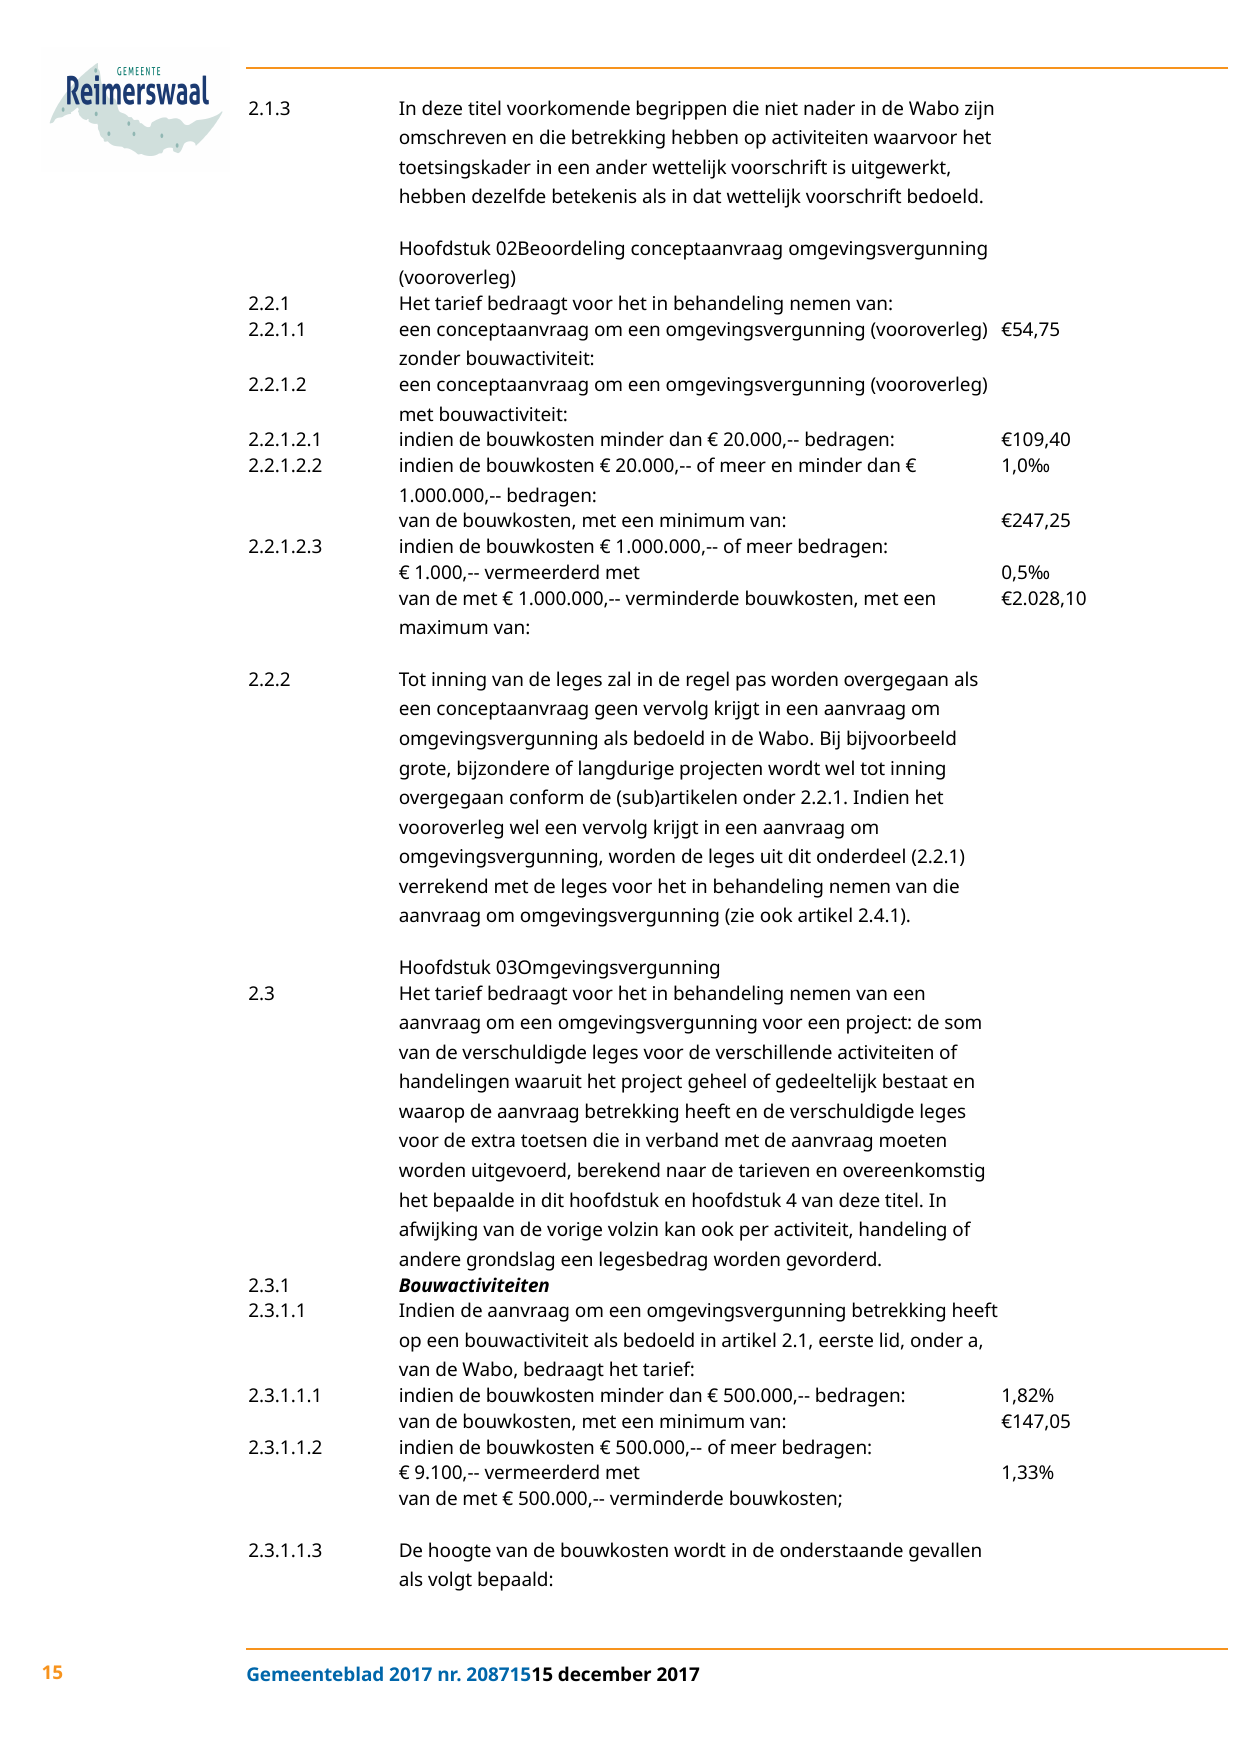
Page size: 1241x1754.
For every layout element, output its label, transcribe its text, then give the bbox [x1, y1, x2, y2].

table_cell [1001, 1298, 1152, 1382]
table_cell indien de bouwkosten minder dan € 20.000,-- bedragen: [399, 427, 1001, 452]
table_cell 2.2.1.2.1 [248, 427, 398, 452]
table_cell [248, 559, 398, 585]
table_cell [248, 508, 398, 533]
table_cell 2.3.1.1.1 [248, 1383, 398, 1408]
table_cell 2.1.3 [248, 95, 398, 209]
picture [41, 47, 231, 172]
table_cell [1001, 371, 1152, 427]
table_cell [248, 209, 398, 235]
table_cell 2.3 [248, 980, 398, 1272]
table_cell Tot inning van de leges zal in de regel pas worden overgegaan als een conceptaanvraag geen vervolg krijgt in een aanvraag om omgevingsvergunning als bedoeld in de Wabo. Bij bijvoorbeeld grote, bijzondere of langdurige projecten wordt wel tot inning overgegaan conform de (sub)artikelen onder 2.2.1. Indien het vooroverleg wel een vervolg krijgt in een aanvraag om omgevingsvergunning, worden de leges uit dit onderdeel (2.2.1) verrekend met de leges voor het in behandeling nemen van die aanvraag om omgevingsvergunning (zie ook artikel 2.4.1). [399, 666, 1001, 928]
table_cell [248, 1408, 398, 1434]
table_cell van de met € 500.000,-- verminderde bouwkosten; [399, 1485, 1001, 1511]
table_cell €147,05 [1001, 1408, 1152, 1434]
table_cell [1001, 1272, 1152, 1297]
table_cell [248, 585, 398, 640]
table_cell 1,33% [1001, 1460, 1152, 1485]
table_cell Het tarief bedraagt voor het in behandeling nemen van: [399, 290, 1001, 316]
table_cell In deze titel voorkomende begrippen die niet nader in de Wabo zijn omschreven en die betrekking hebben op activiteiten waarvoor het toetsingskader in een ander wettelijk voorschrift is uitgewerkt, hebben dezelfde betekenis als in dat wettelijk voorschrift bedoeld. [399, 95, 1001, 209]
table_cell [248, 1460, 398, 1485]
table_cell [399, 1511, 1001, 1537]
table_cell 2.3.1.1.2 [248, 1434, 398, 1459]
table_cell [1001, 209, 1152, 235]
table_cell [1001, 980, 1152, 1272]
table_cell indien de bouwkosten € 1.000.000,-- of meer bedragen: [399, 534, 1001, 559]
table_cell [399, 640, 1001, 666]
table_cell 2.3.1.1.3 [248, 1537, 398, 1592]
table_cell Bouwactiviteiten [399, 1272, 1001, 1297]
table_cell [1001, 1511, 1152, 1537]
table_cell [1001, 1485, 1152, 1511]
table_cell Indien de aanvraag om een omgevingsvergunning betrekking heeft op een bouwactiviteit als bedoeld in artikel 2.1, eerste lid, onder a, van de Wabo, bedraagt het tarief: [399, 1298, 1001, 1382]
table_cell De hoogte van de bouwkosten wordt in de onderstaande gevallen als volgt bepaald: [399, 1537, 1001, 1592]
table_cell 2.2.1 [248, 290, 398, 316]
table_cell €247,25 [1001, 508, 1152, 533]
table_cell [248, 1511, 398, 1537]
table_cell [1001, 1434, 1152, 1459]
table_cell een conceptaanvraag om een omgevingsvergunning (vooroverleg) zonder bouwactiviteit: [399, 316, 1001, 371]
table_cell Hoofdstuk 02Beoordeling conceptaanvraag omgevingsvergunning (vooroverleg) [399, 235, 1001, 290]
table_cell [248, 1485, 398, 1511]
table_cell indien de bouwkosten € 20.000,-- of meer en minder dan € 1.000.000,-- bedragen: [399, 453, 1001, 508]
table_cell [1001, 666, 1152, 928]
table_cell Hoofdstuk 03Omgevingsvergunning [399, 954, 1001, 980]
table_cell 2.2.1.2.3 [248, 534, 398, 559]
table_cell 2.2.2 [248, 666, 398, 928]
table_cell van de bouwkosten, met een minimum van: [399, 1408, 1001, 1434]
table_cell 2.2.1.2.2 [248, 453, 398, 508]
table_cell 0,5‰ [1001, 559, 1152, 585]
table_cell Het tarief bedraagt voor het in behandeling nemen van een aanvraag om een omgevingsvergunning voor een project: de som van de verschuldigde leges voor de verschillende activiteiten of handelingen waaruit het project geheel of gedeeltelijk bestaat en waarop de aanvraag betrekking heeft en de verschuldigde leges voor de extra toetsen die in verband met de aanvraag moeten worden uitgevoerd, berekend naar de tarieven en overeenkomstig het bepaalde in dit hoofdstuk en hoofdstuk 4 van deze titel. In afwijking van de vorige volzin kan ook per activiteit, handeling of andere grondslag een legesbedrag worden gevorderd. [399, 980, 1001, 1272]
table_cell van de bouwkosten, met een minimum van: [399, 508, 1001, 533]
table_cell 1,0‰ [1001, 453, 1152, 508]
table_cell 2.2.1.1 [248, 316, 398, 371]
table_cell 2.3.1.1 [248, 1298, 398, 1382]
table_cell [1001, 290, 1152, 316]
table_cell een conceptaanvraag om een omgevingsvergunning (vooroverleg) met bouwactiviteit: [399, 371, 1001, 427]
table_cell 2.3.1 [248, 1272, 398, 1297]
table_cell [1001, 640, 1152, 666]
table_cell [1001, 1537, 1152, 1592]
table_cell [1001, 534, 1152, 559]
table_cell €2.028,10 [1001, 585, 1152, 640]
table_cell €54,75 [1001, 316, 1152, 371]
table_cell [248, 235, 398, 290]
table_cell € 9.100,-- vermeerderd met [399, 1460, 1001, 1485]
table_cell [248, 928, 398, 954]
table_cell van de met € 1.000.000,-- verminderde bouwkosten, met een maximum van: [399, 585, 1001, 640]
table_cell [1001, 235, 1152, 290]
table_cell €109,40 [1001, 427, 1152, 452]
table_cell [399, 209, 1001, 235]
table_cell 2.2.1.2 [248, 371, 398, 427]
table_cell [248, 954, 398, 980]
table_cell € 1.000,-- vermeerderd met [399, 559, 1001, 585]
table_cell [1001, 954, 1152, 980]
table_cell [248, 640, 398, 666]
table_cell [1001, 928, 1152, 954]
table_cell [1001, 95, 1152, 209]
table_cell 1,82% [1001, 1383, 1152, 1408]
table_cell [399, 928, 1001, 954]
table_cell indien de bouwkosten € 500.000,-- of meer bedragen: [399, 1434, 1001, 1459]
table_cell indien de bouwkosten minder dan € 500.000,-- bedragen: [399, 1383, 1001, 1408]
